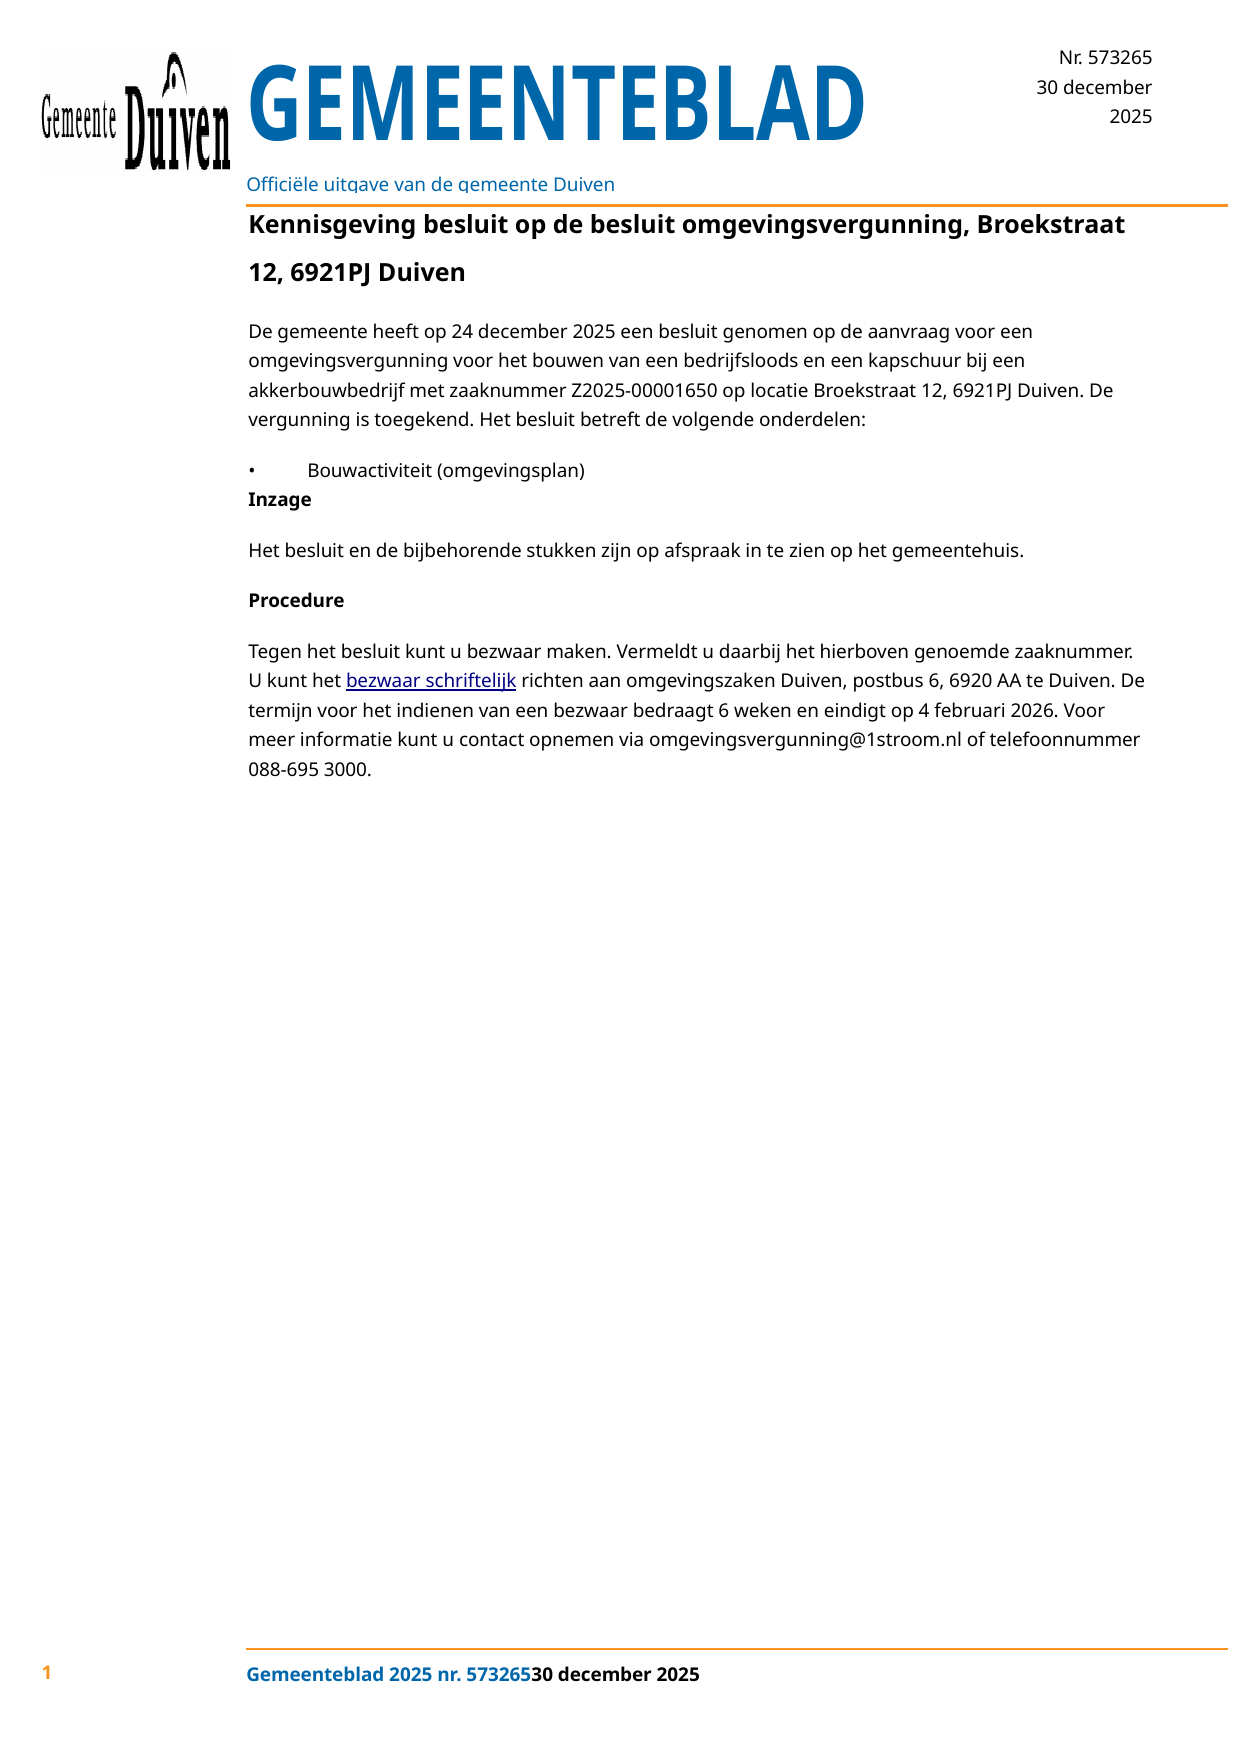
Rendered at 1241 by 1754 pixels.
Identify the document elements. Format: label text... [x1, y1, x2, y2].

text Inzage [248, 487, 1152, 512]
text Procedure [248, 587, 1152, 613]
text Het besluit en de bijbehorende stukken zijn op afspraak in te zien op het gemeentehuis. [248, 537, 1152, 563]
text De gemeente heeft op 24 december 2025 een besluit genomen op de aanvraag voor een omgevingsvergunning voor het bouwen van een bedrijfsloods en een kapschuur bij een akkerbouwbedrijf met zaaknummer Z2025-00001650 op locatie Broekstraat 12, 6921PJ Duiven. De vergunning is toegekend. Het besluit betreft de volgende onderdelen: [248, 318, 1152, 432]
picture [41, 47, 231, 172]
text Kennisgeving besluit op de besluit omgevingsvergunning, Broekstraat 12, 6921PJ Duiven [248, 207, 1152, 288]
list Bouwactiviteit (omgevingsplan) [248, 457, 1152, 483]
text Tegen het besluit kunt u bezwaar maken. Vermeldt u daarbij het hierboven genoemde zaaknummer. U kunt het bezwaar schriftelijk richten aan omgevingszaken Duiven, postbus 6, 6920 AA te Duiven. De termijn voor het indienen van een bezwaar bedraagt 6 weken en eindigt op 4 februari 2026. Voor meer informatie kunt u contact opnemen via omgevingsvergunning@1stroom.nl of telefoonnummer 088-695 3000. [248, 638, 1152, 782]
